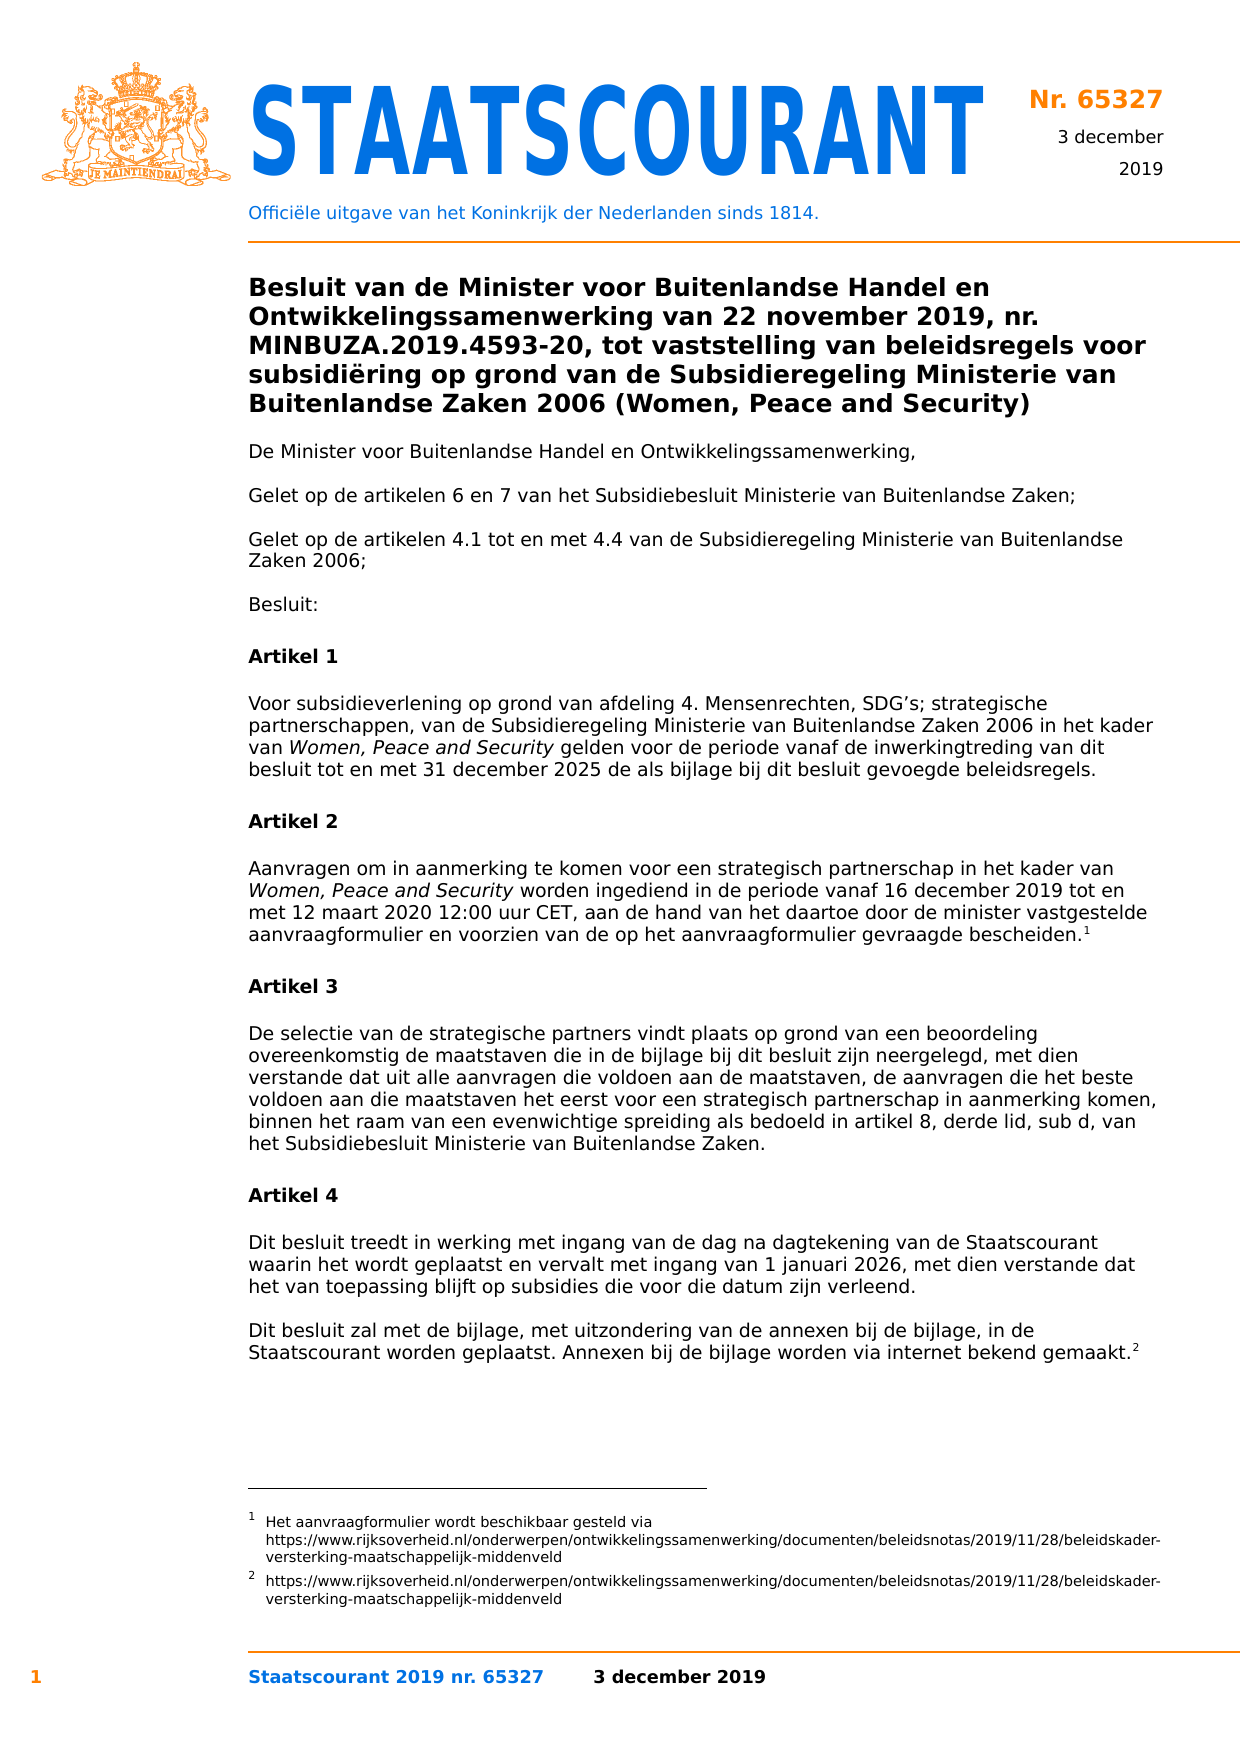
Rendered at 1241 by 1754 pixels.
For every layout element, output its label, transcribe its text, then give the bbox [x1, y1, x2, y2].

table_header STAATSCOURANT [248, 62, 998, 203]
text Gelet op de artikelen 6 en 7 van het Subsidiebesluit Ministerie van Buitenlandse Zaken; [248, 484, 1163, 507]
table_cell 2019 [998, 153, 1240, 203]
text Voor subsidieverlening op grond van afdeling 4. Mensenrechten, SDG’s; strategische partnerschappen, van de Subsidieregeling Ministerie van Buitenlandse Zaken 2006 in het kader van Women, Peace and Security gelden voor de periode vanaf de inwerkingtreding van dit besluit tot en met 31 december 2025 de als bijlage bij dit besluit gevoegde beleidsregels. [248, 693, 1163, 781]
text Gelet op de artikelen 4.1 tot en met 4.4 van de Subsidieregeling Ministerie van Buitenlandse Zaken 2006; [248, 528, 1163, 572]
text https://www.rijksoverheid.nl/onderwerpen/ontwikkelingssamenwerking/documenten/beleidsnotas/2019/11/28/beleidskader-versterking-maatschappelijk-middenveld [248, 1569, 1163, 1608]
text Dit besluit zal met de bijlage, met uitzondering van de annexen bij de bijlage, in de Staatscourant worden geplaatst. Annexen bij de bijlage worden via internet bekend gemaakt. [248, 1320, 1163, 1364]
table_header [25, 62, 248, 241]
table_cell 3 december [998, 121, 1240, 153]
subtitle Artikel 2 [248, 811, 1163, 833]
picture [41, 62, 231, 186]
text Besluit: [248, 594, 1163, 616]
table_cell Officiële uitgave van het Koninkrijk der Nederlanden sinds 1814. [248, 203, 1240, 241]
subtitle Besluit van de Minister voor Buitenlandse Handel en Ontwikkelingssamenwerking van 22 november 2019, nr. MINBUZA.2019.4593-20, tot vaststelling van beleidsregels voor subsidiëring op grond van de Subsidieregeling Ministerie van Buitenlandse Zaken 2006 (Women, Peace and Security) [248, 273, 1163, 419]
text Aanvragen om in aanmerking te komen voor een strategisch partnerschap in het kader van Women, Peace and Security worden ingediend in de periode vanaf 16 december 2019 tot en met 12 maart 2020 12:00 uur CET, aan de hand van het daartoe door de minister vastgestelde aanvraagformulier en voorzien van de op het aanvraagformulier gevraagde bescheiden. [248, 858, 1163, 946]
subtitle Artikel 4 [248, 1185, 1163, 1207]
text De selectie van de strategische partners vindt plaats op grond van een beoordeling overeenkomstig de maatstaven die in de bijlage bij dit besluit zijn neergelegd, met dien verstande dat uit alle aanvragen die voldoen aan de maatstaven, de aanvragen die het beste voldoen aan die maatstaven het eerst voor een strategisch partnerschap in aanmerking komen, binnen het raam van een evenwichtige spreiding als bedoeld in artikel 8, derde lid, sub d, van het Subsidiebesluit Ministerie van Buitenlandse Zaken. [248, 1023, 1163, 1155]
subtitle Artikel 1 [248, 646, 1163, 668]
text De Minister voor Buitenlandse Handel en Ontwikkelingssamenwerking, [248, 441, 1163, 463]
text Het aanvraagformulier wordt beschikbaar gesteld via https://www.rijksoverheid.nl/onderwerpen/ontwikkelingssamenwerking/documenten/beleidsnotas/2019/11/28/beleidskader-versterking-maatschappelijk-middenveld [248, 1510, 1163, 1566]
text Dit besluit treedt in werking met ingang van de dag na dagtekening van de Staatscourant waarin het wordt geplaatst en vervalt met ingang van 1 januari 2026, met dien verstande dat het van toepassing blijft op subsidies die voor die datum zijn verleend. [248, 1232, 1163, 1298]
table_header Nr. 65327 [998, 62, 1240, 121]
subtitle Artikel 3 [248, 976, 1163, 998]
